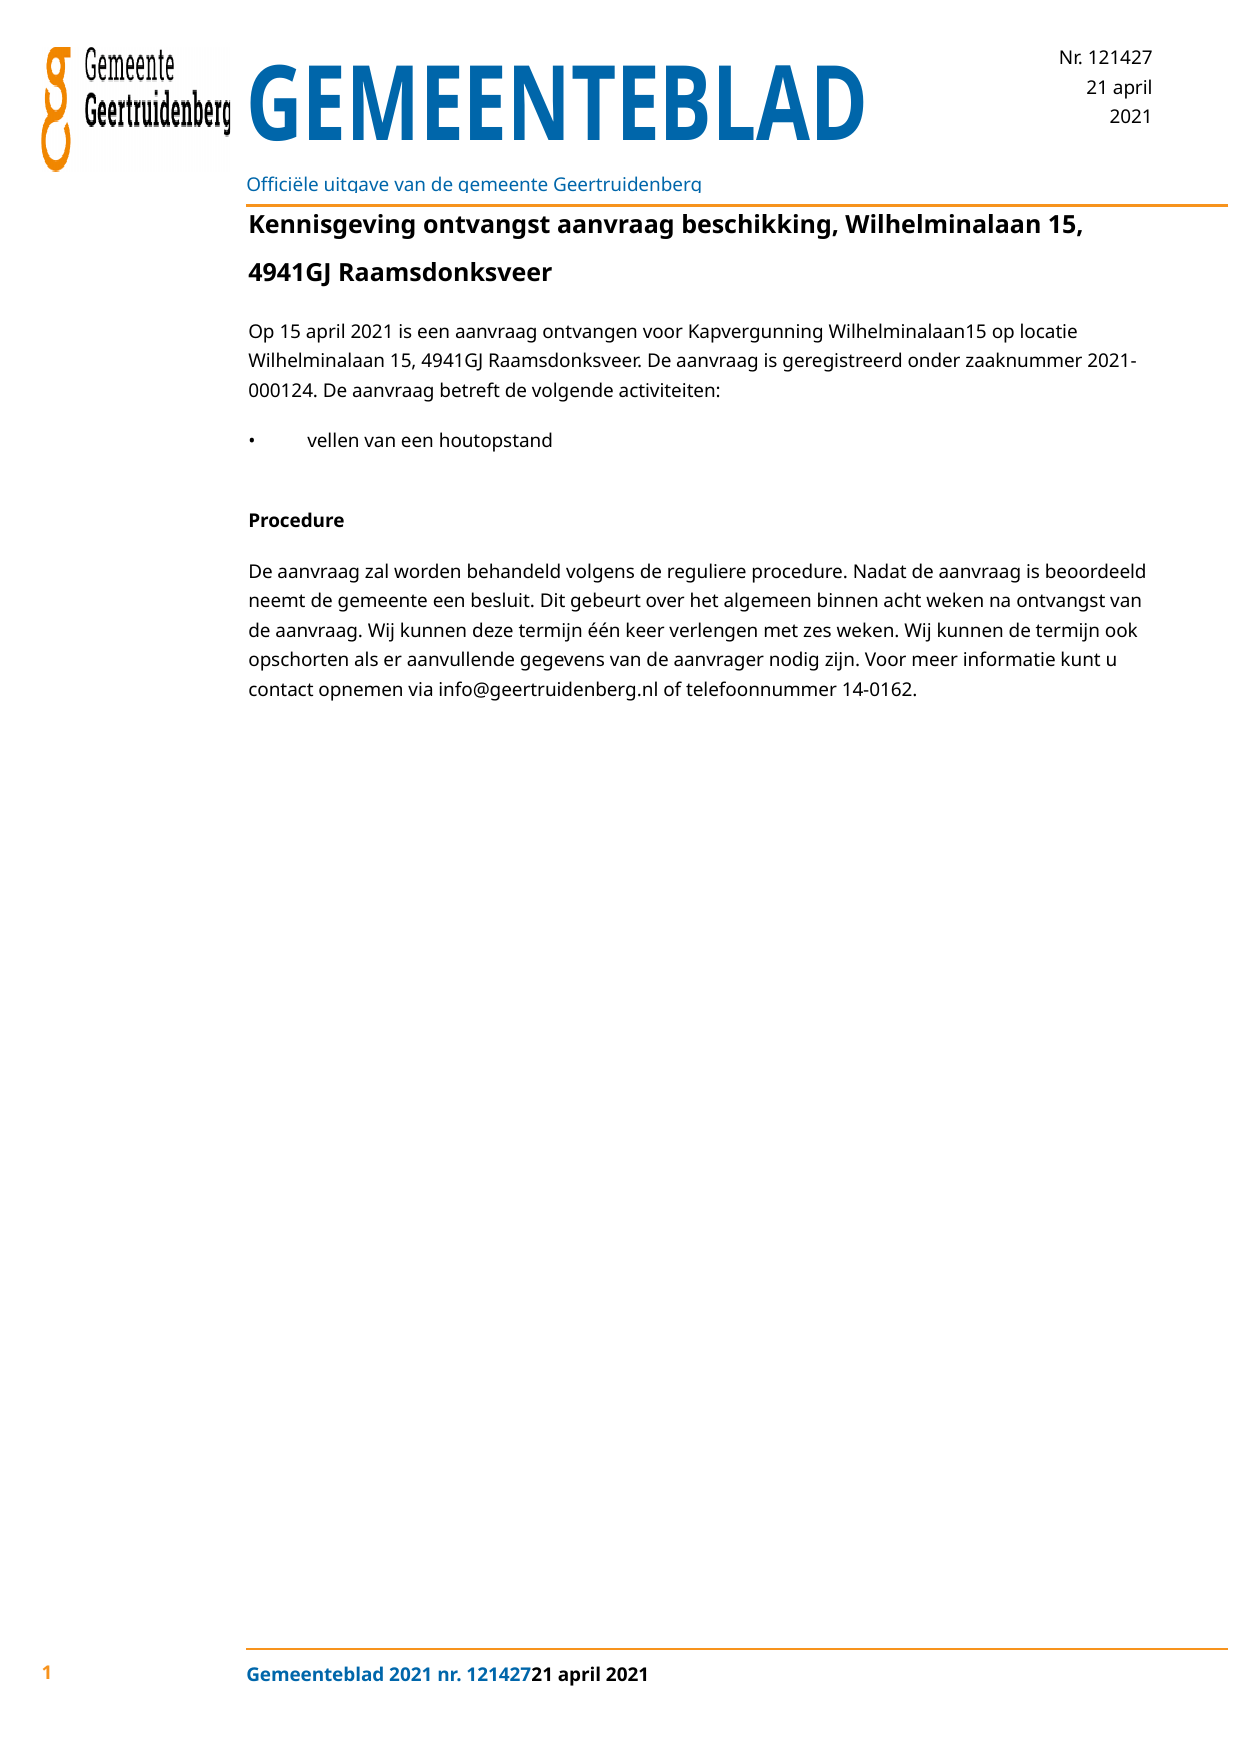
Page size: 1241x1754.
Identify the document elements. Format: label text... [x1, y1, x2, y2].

text Op 15 april 2021 is een aanvraag ontvangen voor Kapvergunning Wilhelminalaan15 op locatie Wilhelminalaan 15, 4941GJ Raamsdonksveer. De aanvraag is geregistreerd onder zaaknummer 2021-000124. De aanvraag betreft de volgende activiteiten: [248, 318, 1152, 403]
list vellen van een houtopstand [248, 427, 1152, 453]
text De aanvraag zal worden behandeld volgens de reguliere procedure. Nadat de aanvraag is beoordeeld neemt de gemeente een besluit. Dit gebeurt over het algemeen binnen acht weken na ontvangst van de aanvraag. Wij kunnen deze termijn één keer verlengen met zes weken. Wij kunnen de termijn ook opschorten als er aanvullende gegevens van de aanvrager nodig zijn. Voor meer informatie kunt u contact opnemen via info@geertruidenberg.nl of telefoonnummer 14-0162. [248, 558, 1152, 702]
text Kennisgeving ontvangst aanvraag beschikking, Wilhelminalaan 15, 4941GJ Raamsdonksveer [248, 207, 1152, 288]
text Procedure [248, 507, 1152, 533]
picture [41, 47, 231, 172]
